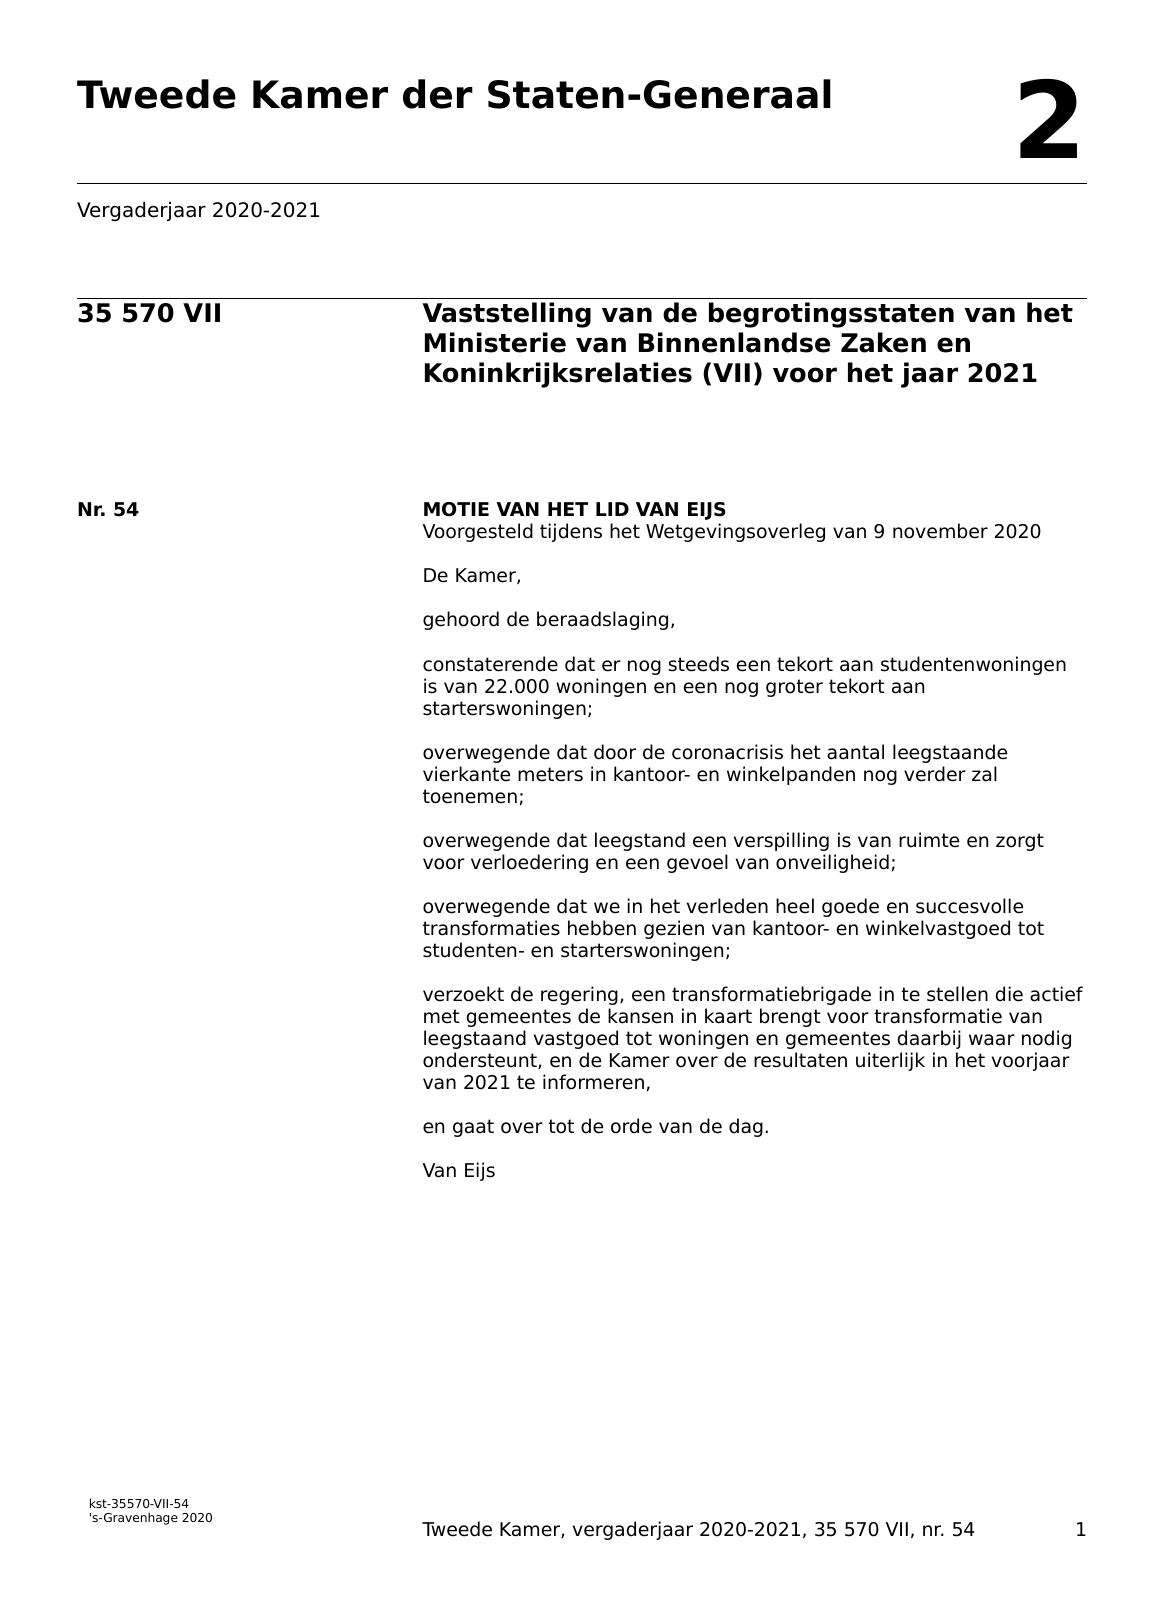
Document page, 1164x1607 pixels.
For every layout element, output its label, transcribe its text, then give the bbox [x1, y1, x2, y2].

text en gaat over tot de orde van de dag. [422, 1116, 1087, 1138]
table_cell Vergaderjaar 2020-2021 [77, 184, 1087, 298]
text overwegende dat we in het verleden heel goede en succesvolle transformaties hebben gezien van kantoor- en winkelvastgoed tot studenten- en starterswoningen; [422, 896, 1087, 962]
subtitle Nr. 54 MOTIE VAN HET LID VAN EIJS [77, 499, 1087, 521]
text Van Eijs [422, 1160, 1087, 1182]
table_header 2 [886, 59, 1087, 183]
table_header Tweede Kamer der Staten-Generaal [77, 59, 886, 183]
text gehoord de beraadslaging, [422, 609, 1087, 631]
text overwegende dat door de coronacrisis het aantal leegstaande vierkante meters in kantoor- en winkelpanden nog verder zal toenemen; [422, 742, 1087, 808]
text verzoekt de regering, een transformatiebrigade in te stellen die actief met gemeentes de kansen in kaart brengt voor transformatie van leegstaand vastgoed tot woningen en gemeentes daarbij waar nodig ondersteunt, en de Kamer over de resultaten uiterlijk in het voorjaar van 2021 te informeren, [422, 984, 1087, 1094]
text Voorgesteld tijdens het Wetgevingsoverleg van 9 november 2020 [422, 521, 1087, 543]
text kst-35570-VII-54 [88, 1497, 323, 1511]
text 's-Gravenhage 2020 [88, 1511, 323, 1525]
text De Kamer, [422, 565, 1087, 587]
text overwegende dat leegstand een verspilling is van ruimte en zorgt voor verloedering en een gevoel van onveiligheid; [422, 830, 1087, 874]
subtitle 35 570 VII Vaststelling van de begrotingsstaten van het Ministerie van Binnenlandse Zaken en Koninkrijksrelaties (VII) voor het jaar 2021 [77, 299, 1087, 388]
text constaterende dat er nog steeds een tekort aan studentenwoningen is van 22.000 woningen en een nog groter tekort aan starterswoningen; [422, 653, 1087, 719]
